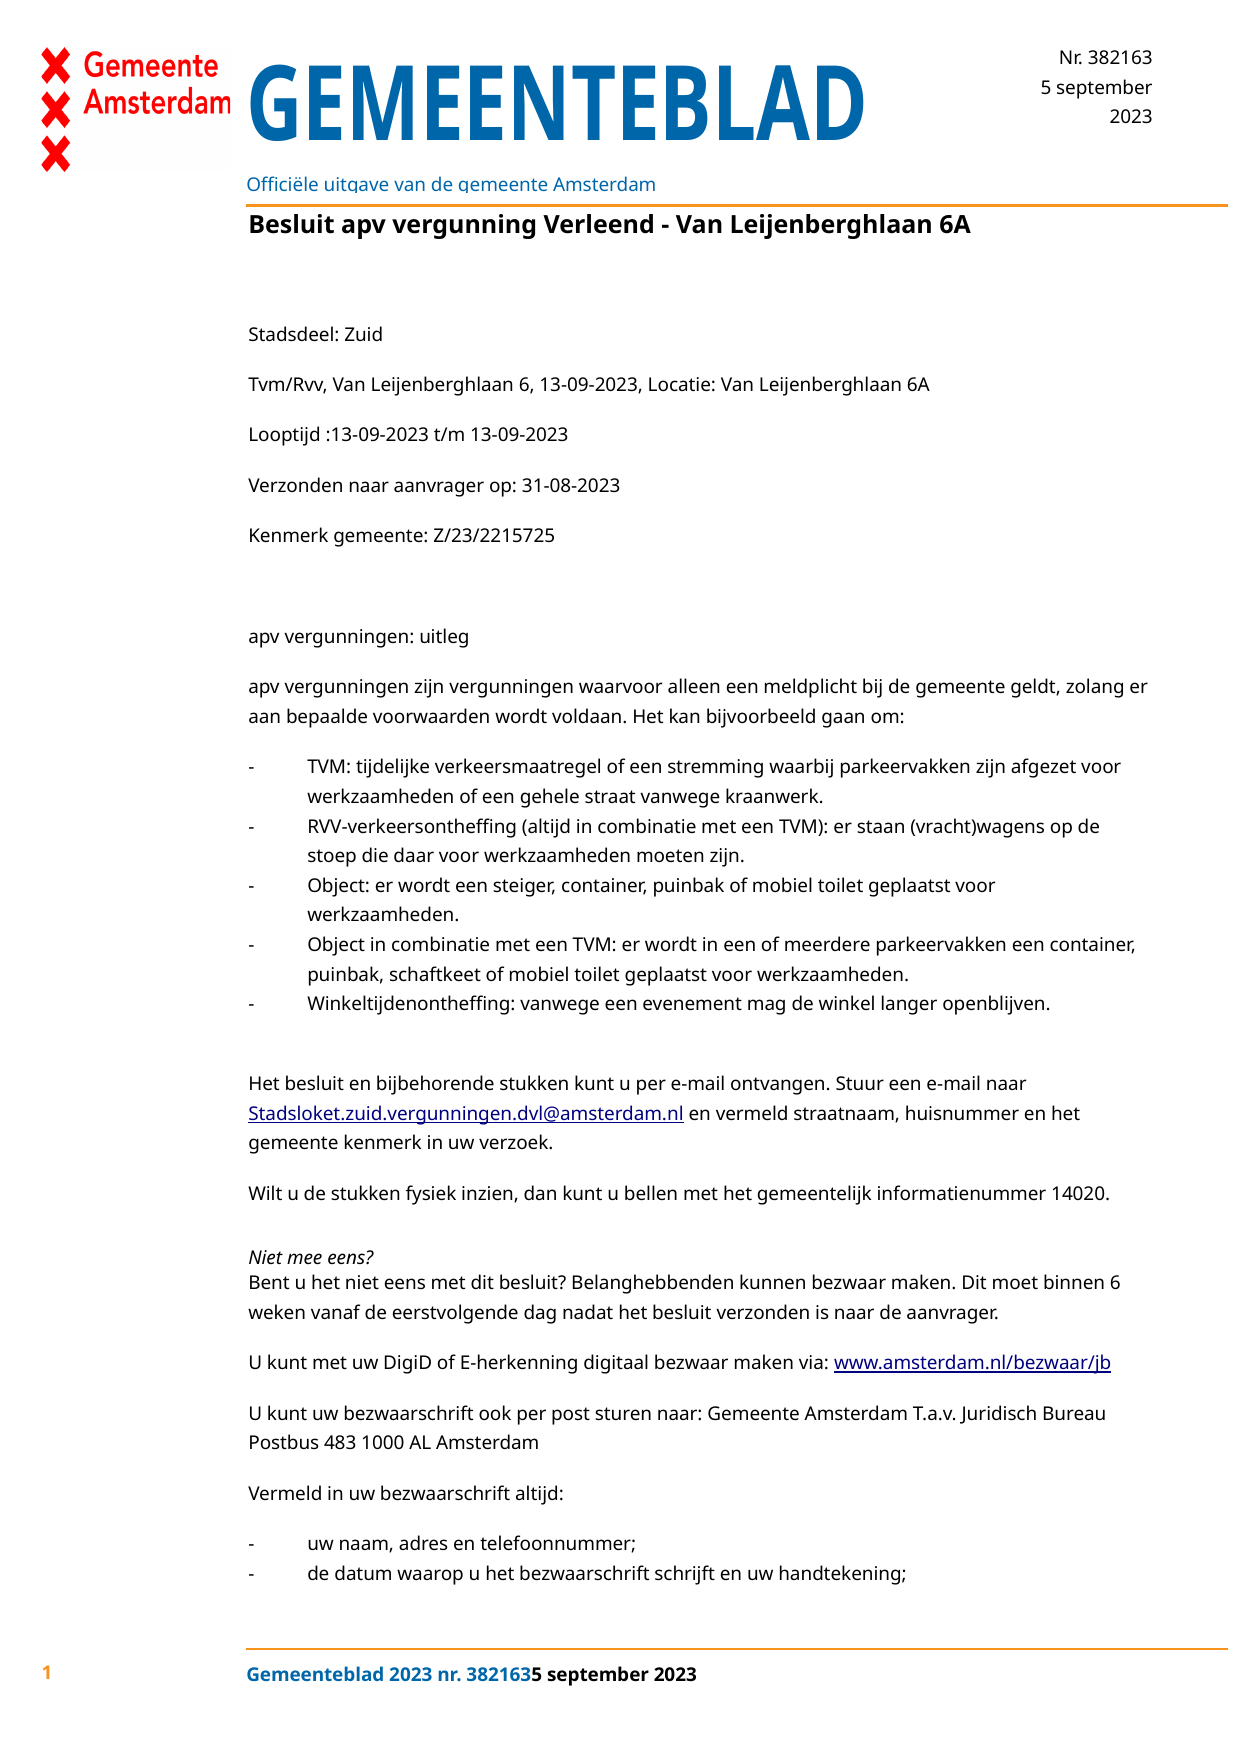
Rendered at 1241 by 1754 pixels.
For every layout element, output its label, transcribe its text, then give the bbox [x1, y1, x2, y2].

list uw naam, adres en telefoonnummer; [248, 1530, 1152, 1556]
text Vermeld in uw bezwaarschrift altijd: [248, 1480, 1152, 1506]
picture [41, 47, 231, 172]
text U kunt met uw DigiD of E-herkenning digitaal bezwaar maken via: www.amsterdam.nl/bezwaar/jb [248, 1349, 1152, 1375]
text apv vergunningen zijn vergunningen waarvoor alleen een meldplicht bij de gemeente geldt, zolang er aan bepaalde voorwaarden wordt voldaan. Het kan bijvoorbeeld gaan om: [248, 674, 1152, 729]
text Kenmerk gemeente: Z/23/2215725 [248, 522, 1152, 548]
list Object: er wordt een steiger, container, puinbak of mobiel toilet geplaatst voor werkzaamheden. [248, 872, 1152, 927]
text Besluit apv vergunning Verleend - Van Leijenberghlaan 6A [248, 207, 1152, 241]
text Tvm/Rvv, Van Leijenberghlaan 6, 13-09-2023, Locatie: Van Leijenberghlaan 6A [248, 371, 1152, 397]
text Looptijd :13-09-2023 t/m 13-09-2023 [248, 422, 1152, 447]
text Stadsdeel: Zuid [248, 321, 1152, 346]
text Bent u het niet eens met dit besluit? Belanghebbenden kunnen bezwaar maken. Dit moet binnen 6 weken vanaf de eerstvolgende dag nadat het besluit verzonden is naar de aanvrager. [248, 1269, 1152, 1325]
text Het besluit en bijbehorende stukken kunt u per e-mail ontvangen. Stuur een e-mail naar Stadsloket.zuid.vergunningen.dvl@amsterdam.nl en vermeld straatnaam, huisnummer en het gemeente kenmerk in uw verzoek. [248, 1070, 1152, 1155]
list TVM: tijdelijke verkeersmaatregel of een stremming waarbij parkeervakken zijn afgezet voor werkzaamheden of een gehele straat vanwege kraanwerk. [248, 754, 1152, 809]
list Winkeltijdenontheffing: vanwege een evenement mag de winkel langer openblijven. [248, 990, 1152, 1016]
list de datum waarop u het bezwaarschrift schrijft en uw handtekening; [248, 1560, 1152, 1586]
text Verzonden naar aanvrager op: 31-08-2023 [248, 472, 1152, 498]
text U kunt uw bezwaarschrift ook per post sturen naar: Gemeente Amsterdam T.a.v. Juridisch Bureau Postbus 483 1000 AL Amsterdam [248, 1400, 1152, 1455]
text Niet mee eens? [248, 1244, 1152, 1269]
text apv vergunningen: uitleg [248, 623, 1152, 649]
text Wilt u de stukken fysiek inzien, dan kunt u bellen met het gemeentelijk informatienummer 14020. [248, 1180, 1152, 1206]
list Object in combinatie met een TVM: er wordt in een of meerdere parkeervakken een container, puinbak, schaftkeet of mobiel toilet geplaatst voor werkzaamheden. [248, 931, 1152, 986]
list RVV-verkeersontheffing (altijd in combinatie met een TVM): er staan (vracht)wagens op de stoep die daar voor werkzaamheden moeten zijn. [248, 813, 1152, 868]
